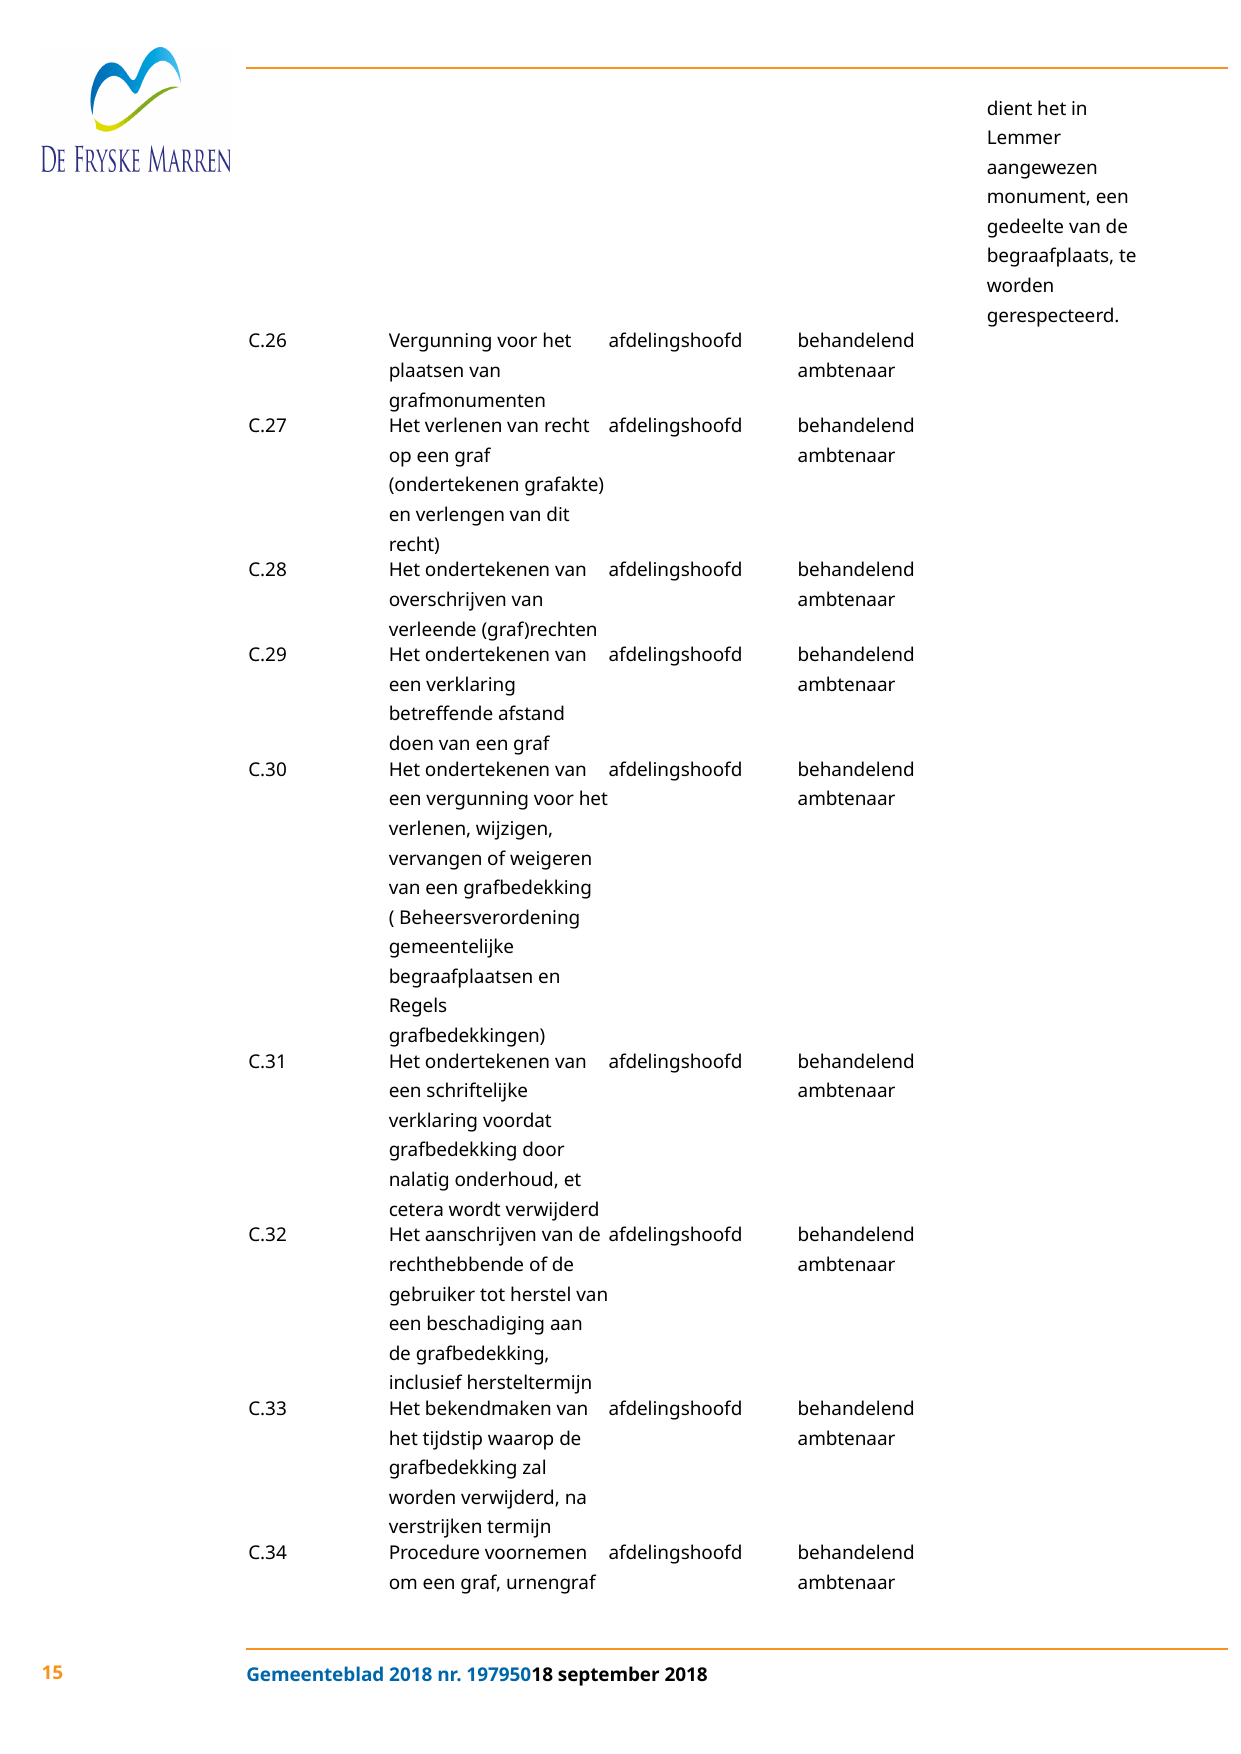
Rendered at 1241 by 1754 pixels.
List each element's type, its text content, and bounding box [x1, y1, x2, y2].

table_cell afdelingshoofd [608, 641, 797, 756]
table_cell behandelend ambtenaar [798, 1048, 987, 1222]
table_cell C.31 [248, 1048, 388, 1222]
table_cell afdelingshoofd [608, 413, 797, 557]
table_cell [798, 95, 987, 328]
table_cell C.26 [248, 328, 388, 412]
table_cell behandelend ambtenaar [798, 1222, 987, 1395]
table_cell afdelingshoofd [608, 1048, 797, 1222]
table_cell behandelend ambtenaar [798, 328, 987, 412]
table_cell Het ondertekenen van een schriftelijke verklaring voordat grafbedekking door nalatig onderhoud, et cetera wordt verwijderd [389, 1048, 608, 1222]
table_cell [987, 1048, 1152, 1222]
table_cell [987, 1222, 1152, 1395]
table_cell behandelend ambtenaar [798, 641, 987, 756]
table_cell C.33 [248, 1395, 388, 1539]
table_cell C.29 [248, 641, 388, 756]
table_cell behandelend ambtenaar [798, 1539, 987, 1594]
table_cell behandelend ambtenaar [798, 557, 987, 641]
table_cell Het verlenen van recht op een graf (ondertekenen grafakte) en verlengen van dit recht) [389, 413, 608, 557]
picture [41, 47, 231, 172]
table_cell [987, 328, 1152, 412]
table_cell afdelingshoofd [608, 1539, 797, 1594]
table_cell C.34 [248, 1539, 388, 1594]
table_cell C.28 [248, 557, 388, 641]
table_cell [987, 413, 1152, 557]
table_cell behandelend ambtenaar [798, 413, 987, 557]
table_cell afdelingshoofd [608, 557, 797, 641]
table_cell afdelingshoofd [608, 1395, 797, 1539]
table_cell dient het in Lemmer aangewezen monument, een gedeelte van de begraafplaats, te worden gerespecteerd. [987, 95, 1152, 328]
table_cell [608, 95, 797, 328]
table_cell Het ondertekenen van een verklaring betreffende afstand doen van een graf [389, 641, 608, 756]
table_cell Vergunning voor het plaatsen van grafmonumenten [389, 328, 608, 412]
table_cell [987, 557, 1152, 641]
table_cell [389, 95, 608, 328]
table_cell C.30 [248, 756, 388, 1048]
table_cell Procedure voornemen om een graf, urnengraf [389, 1539, 608, 1594]
table_cell [987, 641, 1152, 756]
table_cell Het aanschrijven van de rechthebbende of de gebruiker tot herstel van een beschadiging aan de grafbedekking, inclusief hersteltermijn [389, 1222, 608, 1395]
table_cell [987, 1395, 1152, 1539]
table_cell [248, 95, 388, 328]
table_cell Het ondertekenen van overschrijven van verleende (graf)rechten [389, 557, 608, 641]
table_cell C.27 [248, 413, 388, 557]
table_cell [987, 756, 1152, 1048]
table_cell afdelingshoofd [608, 1222, 797, 1395]
table_cell afdelingshoofd [608, 756, 797, 1048]
table_cell C.32 [248, 1222, 388, 1395]
table_cell afdelingshoofd [608, 328, 797, 412]
table_cell Het ondertekenen van een vergunning voor het verlenen, wijzigen, vervangen of weigeren van een grafbedekking ( Beheersverordening gemeentelijke begraafplaatsen en Regels grafbedekkingen) [389, 756, 608, 1048]
table_cell behandelend ambtenaar [798, 1395, 987, 1539]
table_cell [987, 1539, 1152, 1594]
table_cell Het bekendmaken van het tijdstip waarop de grafbedekking zal worden verwijderd, na verstrijken termijn [389, 1395, 608, 1539]
table_cell behandelend ambtenaar [798, 756, 987, 1048]
